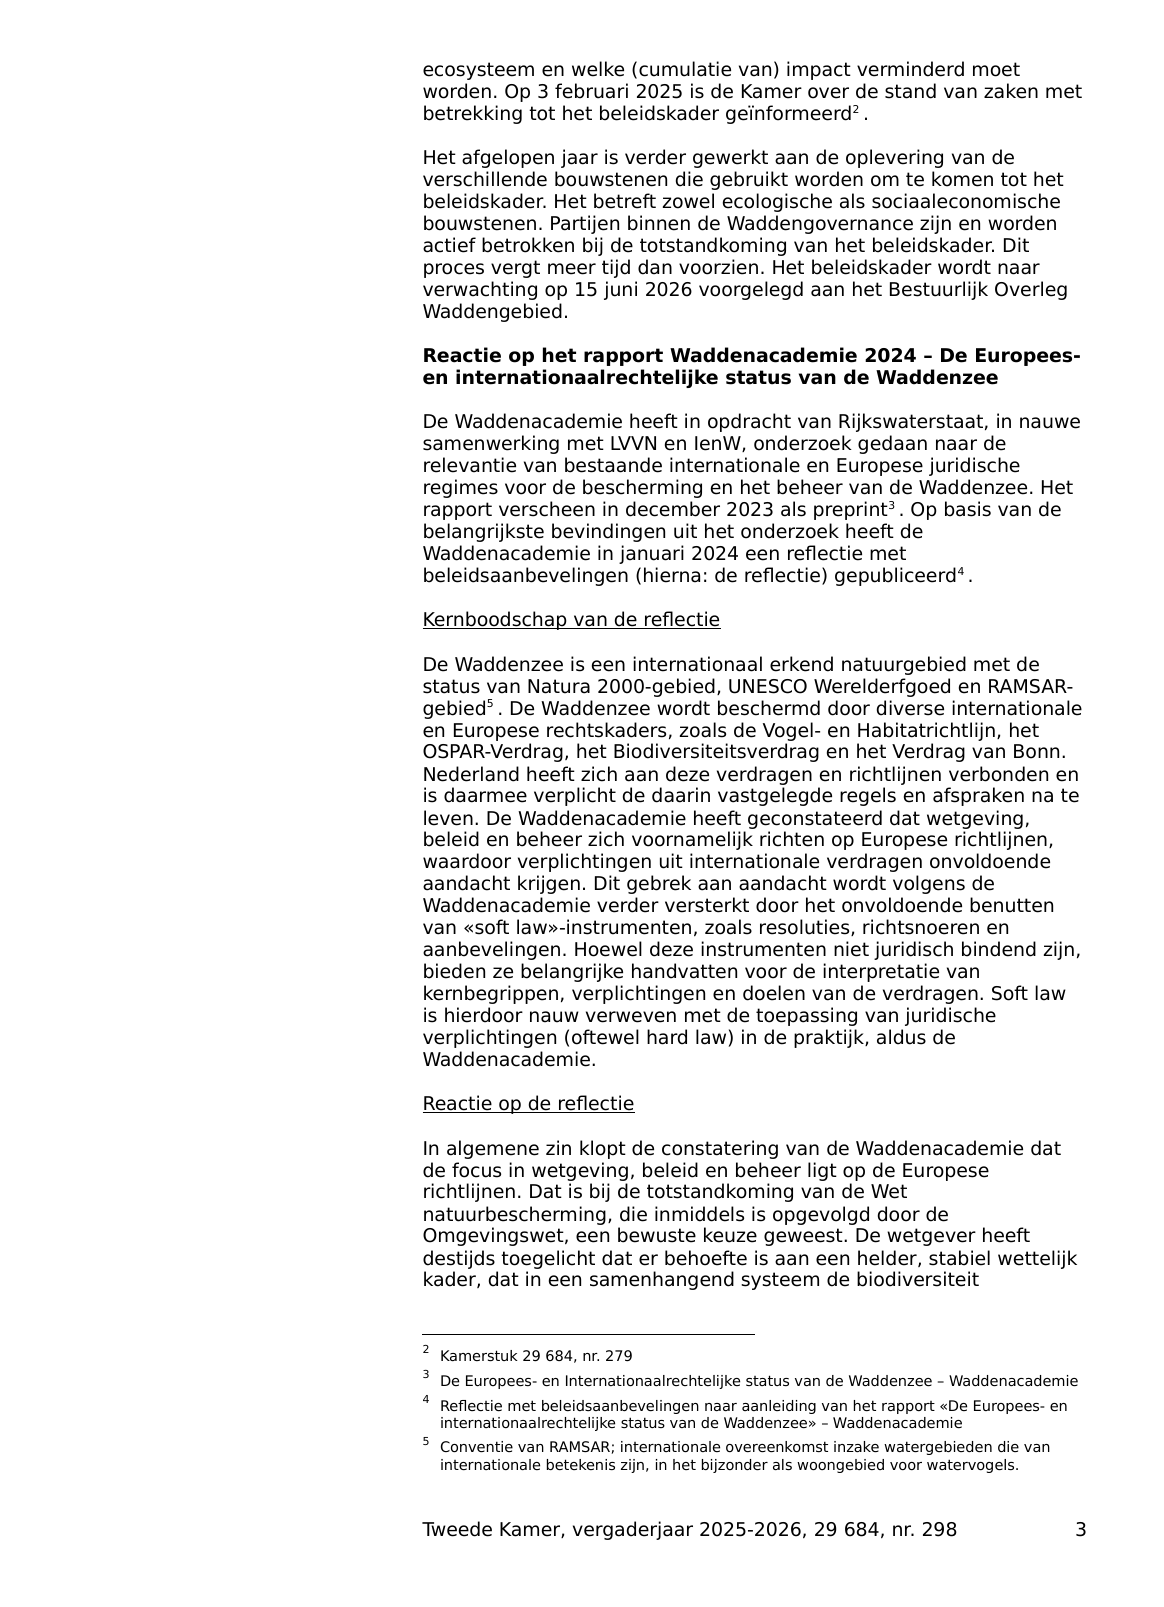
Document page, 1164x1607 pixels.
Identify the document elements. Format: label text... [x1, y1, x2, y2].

text Reflectie met beleidsaanbevelingen naar aanleiding van het rapport «De Europees- en internationaalrechtelijke status van de Waddenzee» – Waddenacademie [422, 1393, 1087, 1432]
text De Waddenacademie heeft in opdracht van Rijkswaterstaat, in nauwe samenwerking met LVVN en IenW, onderzoek gedaan naar de relevantie van bestaande internationale en Europese juridische regimes voor de bescherming en het beheer van de Waddenzee. Het rapport verscheen in december 2023 als preprint. Op basis van de belangrijkste bevindingen uit het onderzoek heeft de Waddenacademie in januari 2024 een reflectie met beleidsaanbevelingen (hierna: de reflectie) gepubliceerd. [422, 411, 1087, 587]
text De Waddenzee is een internationaal erkend natuurgebied met de status van Natura 2000-gebied, UNESCO Werelderfgoed en RAMSAR-gebied. De Waddenzee wordt beschermd door diverse internationale en Europese rechtskaders, zoals de Vogel- en Habitatrichtlijn, het OSPAR-Verdrag, het Biodiversiteitsverdrag en het Verdrag van Bonn. Nederland heeft zich aan deze verdragen en richtlijnen verbonden en is daarmee verplicht de daarin vastgelegde regels en afspraken na te leven. De Waddenacademie heeft geconstateerd dat wetgeving, beleid en beheer zich voornamelijk richten op Europese richtlijnen, waardoor verplichtingen uit internationale verdragen onvoldoende aandacht krijgen. Dit gebrek aan aandacht wordt volgens de Waddenacademie verder versterkt door het onvoldoende benutten van «soft law»-instrumenten, zoals resoluties, richtsnoeren en aanbevelingen. Hoewel deze instrumenten niet juridisch bindend zijn, bieden ze belangrijke handvatten voor de interpretatie van kernbegrippen, verplichtingen en doelen van de verdragen. Soft law is hierdoor nauw verweven met de toepassing van juridische verplichtingen (oftewel hard law) in de praktijk, aldus de Waddenacademie. [422, 653, 1087, 1071]
text De Europees- en Internationaalrechtelijke status van de Waddenzee – Waddenacademie [422, 1368, 1087, 1391]
text Het afgelopen jaar is verder gewerkt aan de oplevering van de verschillende bouwstenen die gebruikt worden om te komen tot het beleidskader. Het betreft zowel ecologische als sociaaleconomische bouwstenen. Partijen binnen de Waddengovernance zijn en worden actief betrokken bij de totstandkoming van het beleidskader. Dit proces vergt meer tijd dan voorzien. Het beleidskader wordt naar verwachting op 15 juni 2026 voorgelegd aan het Bestuurlijk Overleg Waddengebied. [422, 147, 1087, 323]
subtitle Reactie op het rapport Waddenacademie 2024 – De Europees- en internationaalrechtelijke status van de Waddenzee [422, 345, 1087, 389]
text In algemene zin klopt de constatering van de Waddenacademie dat de focus in wetgeving, beleid en beheer ligt op de Europese richtlijnen. Dat is bij de totstandkoming van de Wet natuurbescherming, die inmiddels is opgevolgd door de Omgevingswet, een bewuste keuze geweest. De wetgever heeft destijds toegelicht dat er behoefte is aan een helder, stabiel wettelijk kader, dat in een samenhangend systeem de biodiversiteit [422, 1137, 1087, 1291]
text ecosysteem en welke (cumulatie van) impact verminderd moet worden. Op 3 februari 2025 is de Kamer over de stand van zaken met betrekking tot het beleidskader geïnformeerd. [422, 59, 1087, 125]
subtitle Kernboodschap van de reflectie [422, 609, 1087, 631]
subtitle Reactie op de reflectie [422, 1093, 1087, 1115]
text Conventie van RAMSAR; internationale overeenkomst inzake watergebieden die van internationale betekenis zijn, in het bijzonder als woongebied voor watervogels. [422, 1435, 1087, 1474]
text Kamerstuk 29 684, nr. 279 [422, 1343, 1087, 1366]
